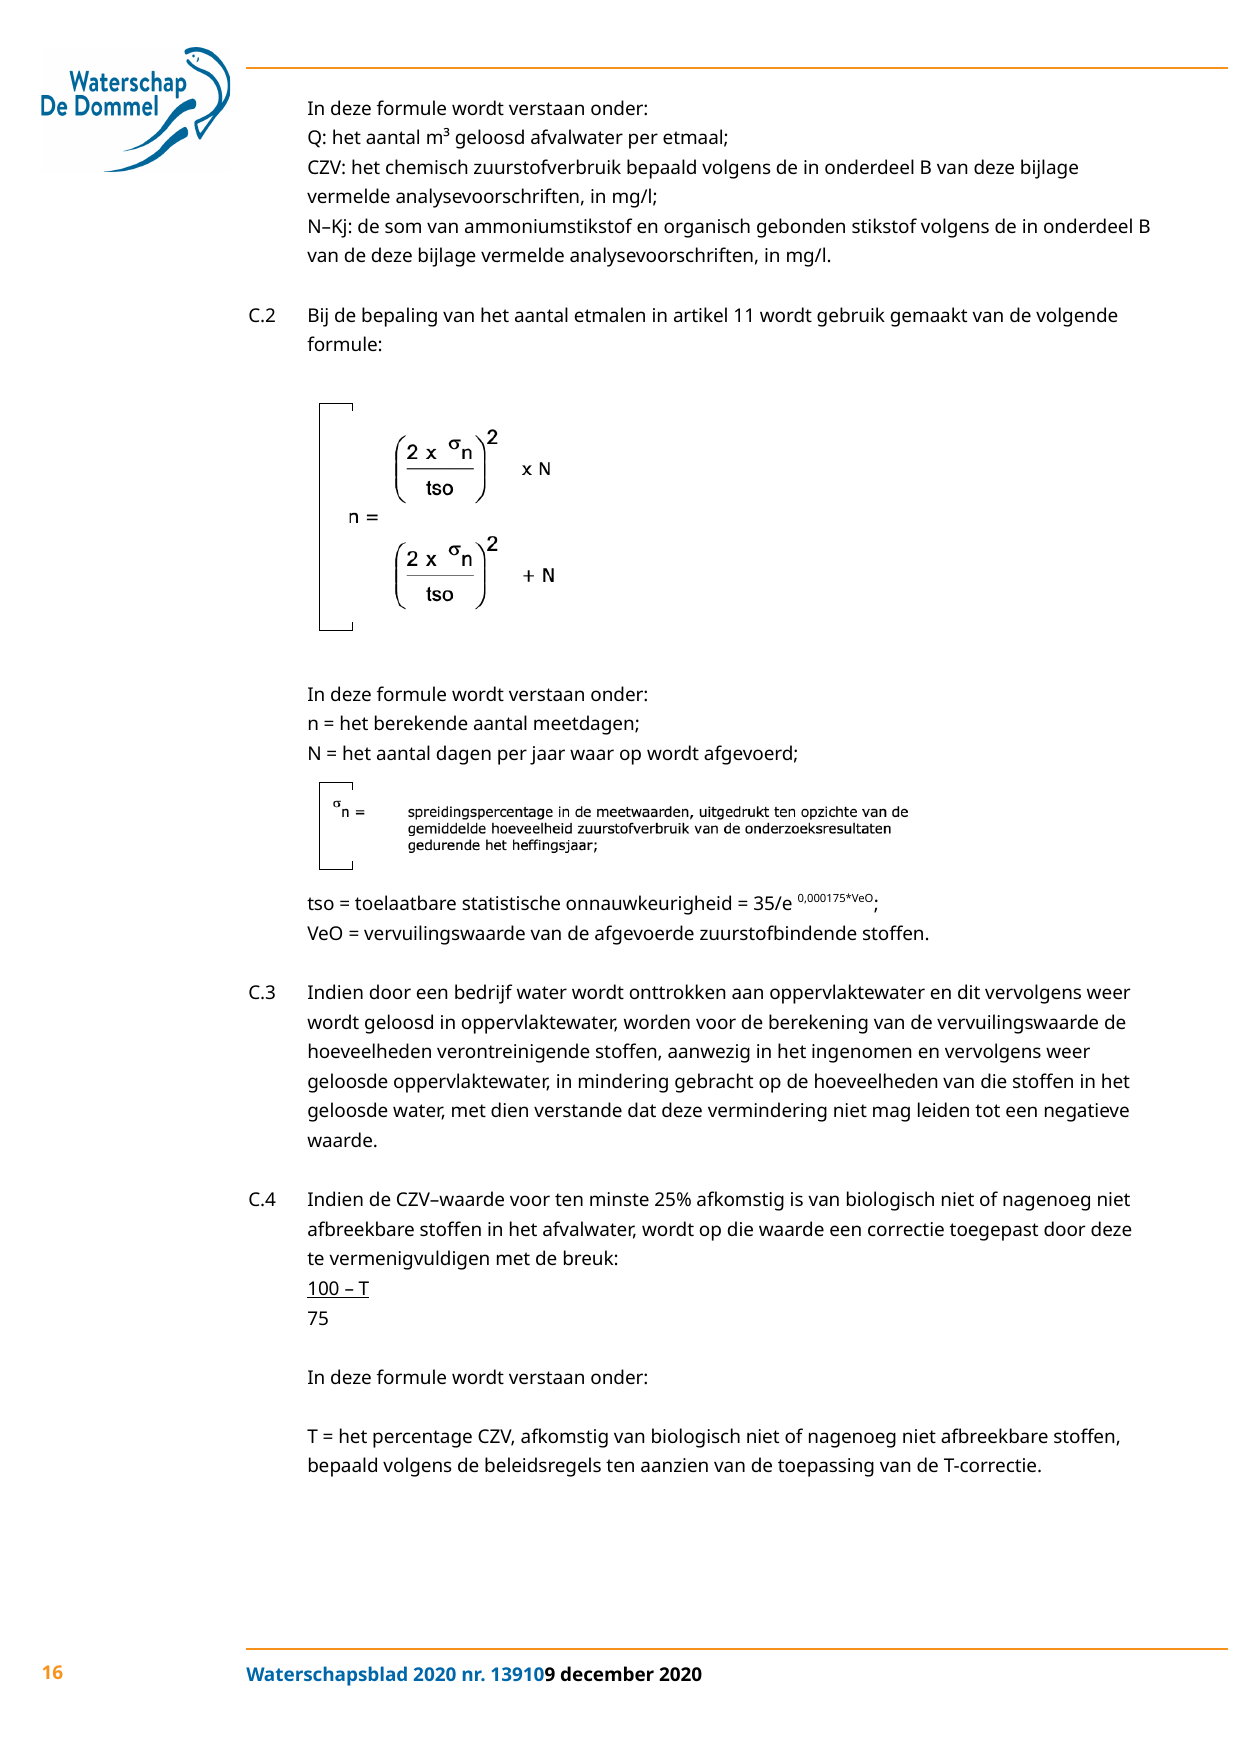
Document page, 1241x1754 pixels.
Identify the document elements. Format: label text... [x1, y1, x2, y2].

picture [198, 118, 210, 131]
list N–Kj: de som van ammoniumstikstof en organisch gebonden stikstof volgens de in onderdeel B van de deze bijlage vermelde analysevoorschriften, in mg/l. [248, 213, 1152, 268]
list In deze formule wordt verstaan onder: [248, 95, 1152, 121]
list In deze formule wordt verstaan onder: [248, 1364, 1152, 1390]
list CZV: het chemisch zuurstofverbruik bepaald volgens de in onderdeel B van deze bijlage vermelde analysevoorschriften, in mg/l; [248, 154, 1152, 209]
list n = het berekende aantal meetdagen; [248, 711, 1152, 736]
picture [327, 790, 919, 861]
list Q: het aantal m³ geloosd afvalwater per etmaal; [248, 124, 1152, 150]
list Bij de bepaling van het aantal etmalen in artikel 11 wordt gebruik gemaakt van de volgende formule: [248, 302, 1152, 357]
list In deze formule wordt verstaan onder: [248, 681, 1152, 707]
list T = het percentage CZV, afkomstig van biologisch niet of nagenoeg niet afbreekbare stoffen, bepaald volgens de beleidsregels ten aanzien van de toepassing van de T-correctie. [248, 1423, 1152, 1478]
list N = het aantal dagen per jaar waar op wordt afgevoerd; [248, 740, 1152, 766]
list VeO = vervuilingswaarde van de afgevoerde zuurstofbindende stoffen. [248, 920, 1152, 946]
picture [327, 411, 565, 622]
list Indien de CZV–waarde voor ten minste 25% afkomstig is van biologisch niet of nagenoeg niet afbreekbare stoffen in het afvalwater, wordt op die waarde een correctie toegepast door deze te vermenigvuldigen met de breuk: [248, 1186, 1152, 1271]
picture [45, 99, 51, 111]
list 100 – T [248, 1275, 1152, 1301]
picture [41, 47, 231, 172]
picture [204, 47, 231, 76]
list Indien door een bedrijf water wordt onttrokken aan oppervlaktewater en dit vervolgens weer wordt geloosd in oppervlaktewater, worden voor de berekening van de vervuilingswaarde de hoeveelheden verontreinigende stoffen, aanwezig in het ingenomen en vervolgens weer geloosde oppervlaktewater, in mindering gebracht op de hoeveelheden van die stoffen in het geloosde water, met dien verstande dat deze vermindering niet mag leiden tot een negatieve waarde. [248, 979, 1152, 1153]
list tso = toelaatbare statistische onnauwkeurigheid = 35/e 0,000175*VeO; [248, 891, 1152, 916]
list 75 [248, 1305, 1152, 1331]
